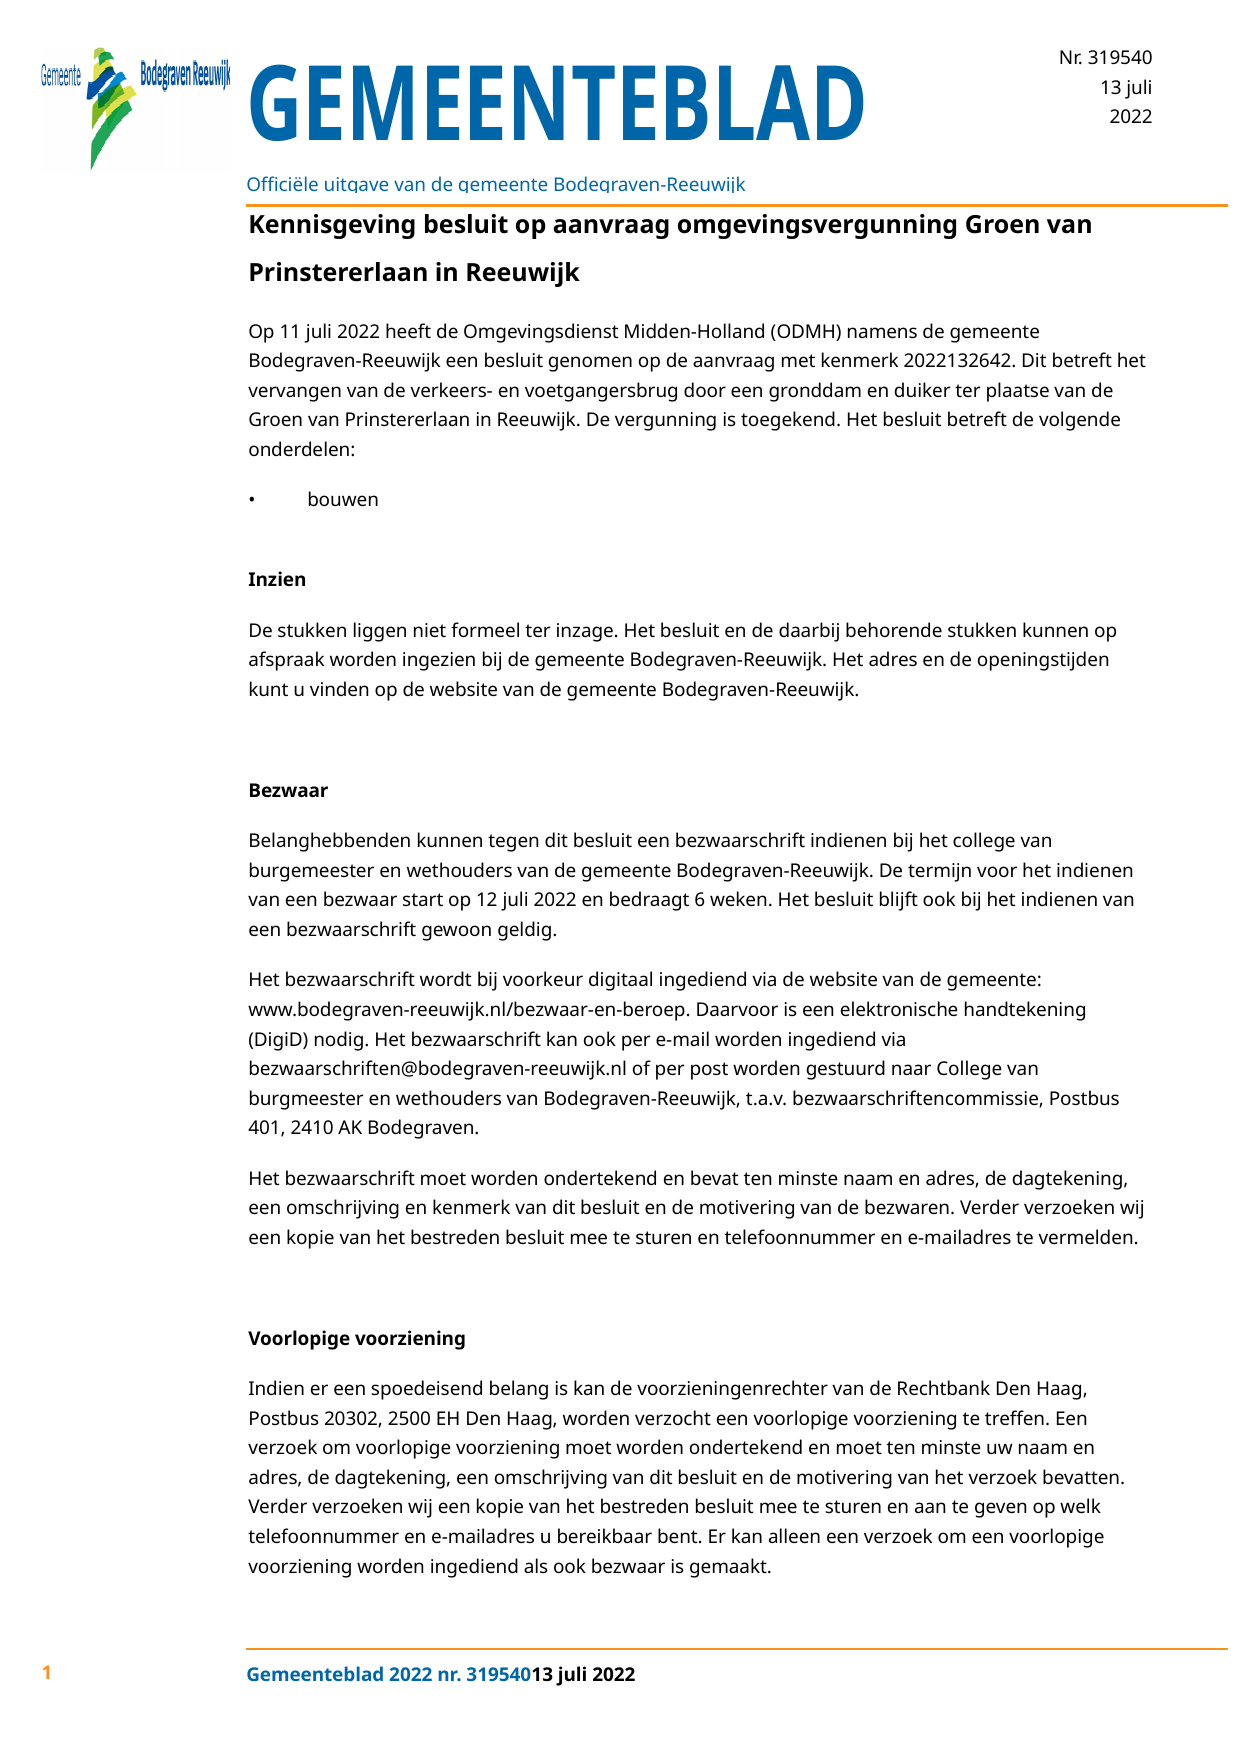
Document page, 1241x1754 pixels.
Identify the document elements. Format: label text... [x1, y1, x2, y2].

picture [41, 47, 231, 172]
text Indien er een spoedeisend belang is kan de voorzieningenrechter van de Rechtbank Den Haag, Postbus 20302, 2500 EH Den Haag, worden verzocht een voorlopige voorziening te treffen. Een verzoek om voorlopige voorziening moet worden ondertekend en moet ten minste uw naam en adres, de dagtekening, een omschrijving van dit besluit en de motivering van het verzoek bevatten. Verder verzoeken wij een kopie van het bestreden besluit mee te sturen en aan te geven op welk telefoonnummer en e-mailadres u bereikbaar bent. Er kan alleen een verzoek om een voorlopige voorziening worden ingediend als ook bezwaar is gemaakt. [248, 1375, 1152, 1579]
text Voorlopige voorziening [248, 1325, 1152, 1351]
text Op 11 juli 2022 heeft de Omgevingsdienst Midden-Holland (ODMH) namens de gemeente Bodegraven-Reeuwijk een besluit genomen op de aanvraag met kenmerk 2022132642. Dit betreft het vervangen van de verkeers- en voetgangersbrug door een gronddam en duiker ter plaatse van de Groen van Prinstererlaan in Reeuwijk. De vergunning is toegekend. Het besluit betreft de volgende onderdelen: [248, 318, 1152, 462]
list bouwen [248, 487, 1152, 512]
text Het bezwaarschrift wordt bij voorkeur digitaal ingediend via de website van de gemeente: www.bodegraven-reeuwijk.nl/bezwaar-en-beroep. Daarvoor is een elektronische handtekening (DigiD) nodig. Het bezwaarschrift kan ook per e-mail worden ingediend via bezwaarschriften@bodegraven-reeuwijk.nl of per post worden gestuurd naar College van burgmeester en wethouders van Bodegraven-Reeuwijk, t.a.v. bezwaarschriftencommissie, Postbus 401, 2410 AK Bodegraven. [248, 967, 1152, 1140]
text Belanghebbenden kunnen tegen dit besluit een bezwaarschrift indienen bij het college van burgemeester en wethouders van de gemeente Bodegraven-Reeuwijk. De termijn voor het indienen van een bezwaar start op 12 juli 2022 en bedraagt 6 weken. Het besluit blijft ook bij het indienen van een bezwaarschrift gewoon geldig. [248, 827, 1152, 942]
text Bezwaar [248, 777, 1152, 803]
text Kennisgeving besluit op aanvraag omgevingsvergunning Groen van Prinstererlaan in Reeuwijk [248, 207, 1152, 288]
text Inzien [248, 567, 1152, 592]
text De stukken liggen niet formeel ter inzage. Het besluit en de daarbij behorende stukken kunnen op afspraak worden ingezien bij de gemeente Bodegraven-Reeuwijk. Het adres en de openingstijden kunt u vinden op de website van de gemeente Bodegraven-Reeuwijk. [248, 617, 1152, 702]
text Het bezwaarschrift moet worden ondertekend en bevat ten minste naam en adres, de dagtekening, een omschrijving en kenmerk van dit besluit en de motivering van de bezwaren. Verder verzoeken wij een kopie van het bestreden besluit mee te sturen en telefoonnummer en e-mailadres te vermelden. [248, 1165, 1152, 1250]
